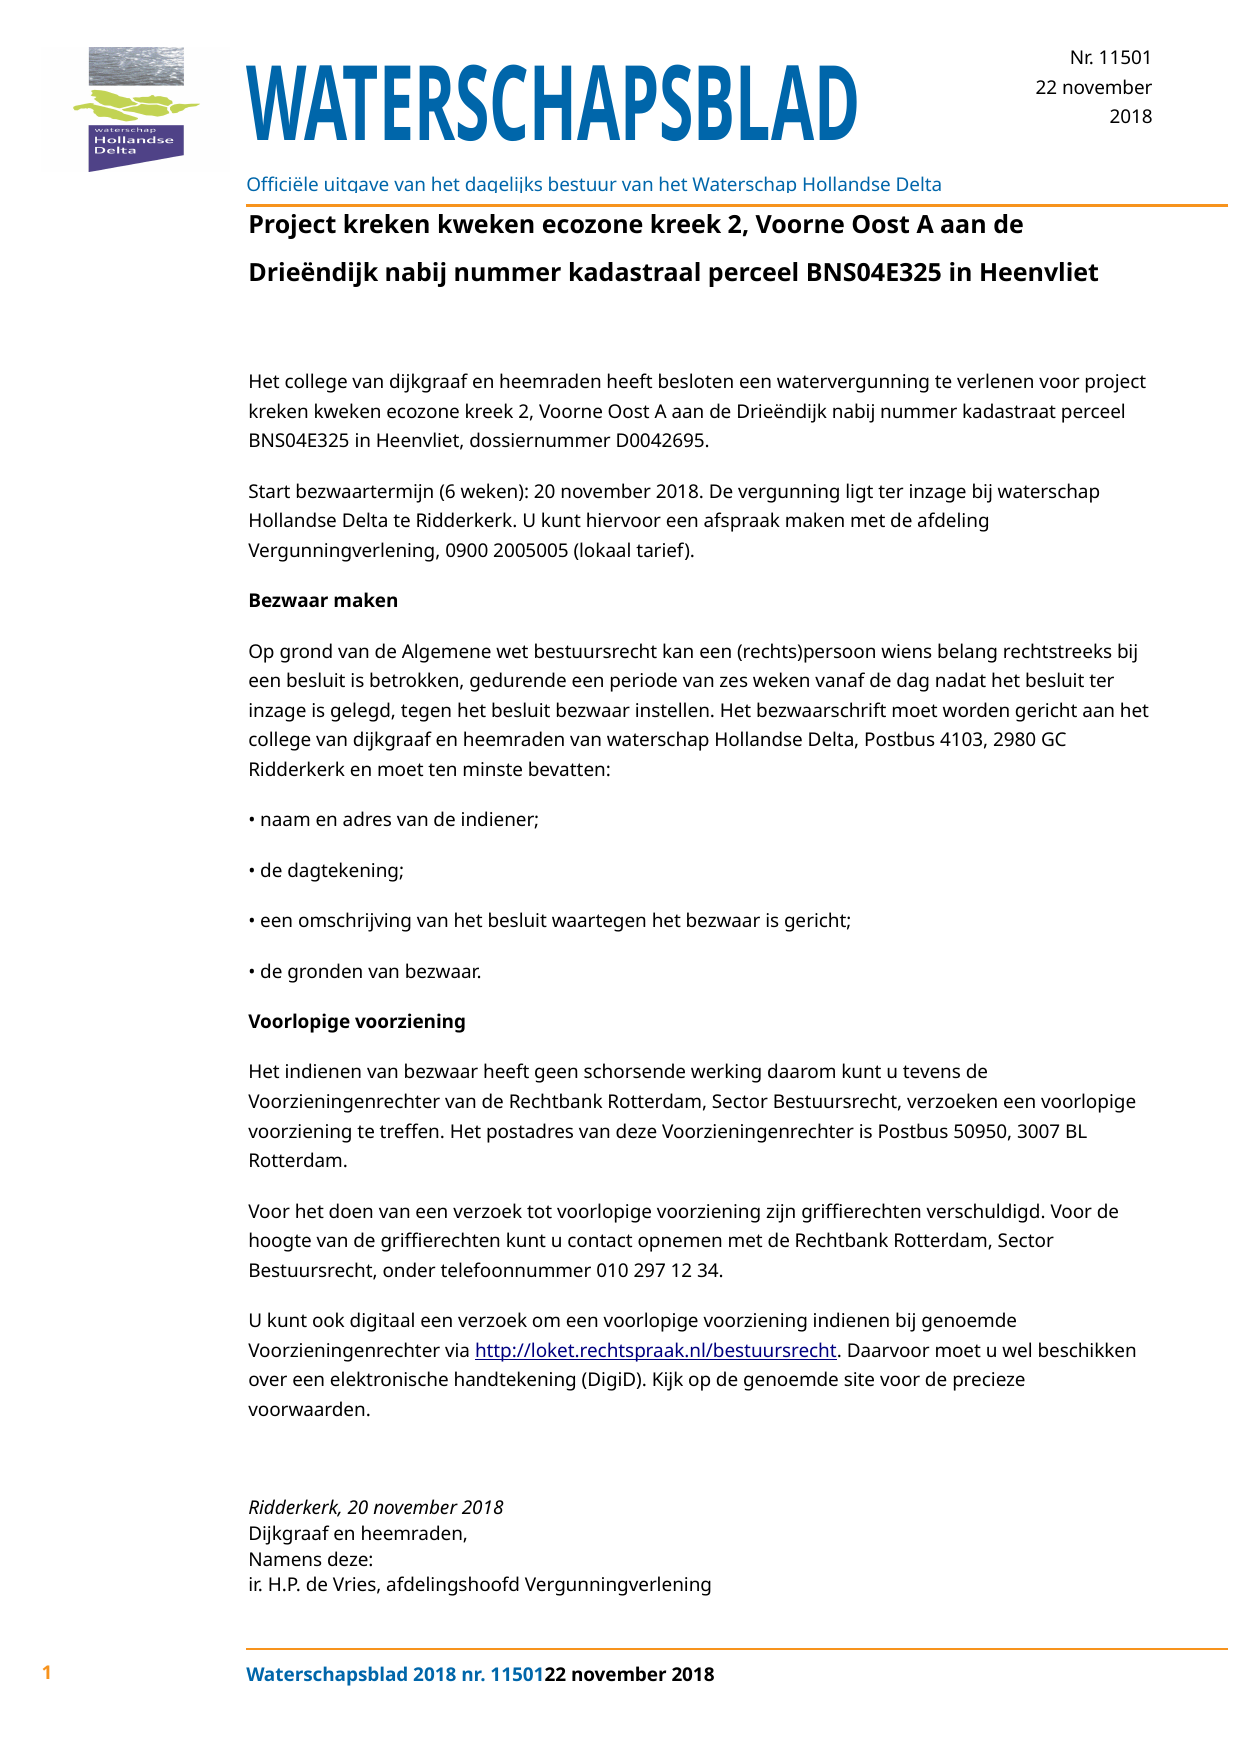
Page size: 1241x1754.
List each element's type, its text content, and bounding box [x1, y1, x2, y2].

text • naam en adres van de indiener; [248, 807, 1152, 832]
text Op grond van de Algemene wet bestuursrecht kan een (rechts)persoon wiens belang rechtstreeks bij een besluit is betrokken, gedurende een periode van zes weken vanaf de dag nadat het besluit ter inzage is gelegd, tegen het besluit bezwaar instellen. Het bezwaarschrift moet worden gericht aan het college van dijkgraaf en heemraden van waterschap Hollandse Delta, Postbus 4103, 2980 GC Ridderkerk en moet ten minste bevatten: [248, 638, 1152, 782]
text Dijkgraaf en heemraden, [248, 1520, 1152, 1546]
picture [41, 47, 231, 172]
text Het indienen van bezwaar heeft geen schorsende werking daarom kunt u tevens de Voorzieningenrechter van de Rechtbank Rotterdam, Sector Bestuursrecht, verzoeken een voorlopige voorziening te treffen. Het postadres van deze Voorzieningenrechter is Postbus 50950, 3007 BL Rotterdam. [248, 1059, 1152, 1173]
text ir. H.P. de Vries, afdelingshoofd Vergunningverlening [248, 1572, 1152, 1597]
text • een omschrijving van het besluit waartegen het bezwaar is gericht; [248, 907, 1152, 933]
text Voorlopige voorziening [248, 1008, 1152, 1034]
text Namens deze: [248, 1546, 1152, 1572]
text Het college van dijkgraaf en heemraden heeft besloten een watervergunning te verlenen voor project kreken kweken ecozone kreek 2, Voorne Oost A aan de Drieëndijk nabij nummer kadastraat perceel BNS04E325 in Heenvliet, dossiernummer D0042695. [248, 368, 1152, 453]
text Bezwaar maken [248, 587, 1152, 613]
text Project kreken kweken ecozone kreek 2, Voorne Oost A aan de Drieëndijk nabij nummer kadastraal perceel BNS04E325 in Heenvliet [248, 207, 1152, 288]
text U kunt ook digitaal een verzoek om een voorlopige voorziening indienen bij genoemde Voorzieningenrechter via http://loket.rechtspraak.nl/bestuursrecht. Daarvoor moet u wel beschikken over een elektronische handtekening (DigiD). Kijk op de genoemde site voor de precieze voorwaarden. [248, 1307, 1152, 1422]
text Voor het doen van een verzoek tot voorlopige voorziening zijn griffierechten verschuldigd. Voor de hoogte van de griffierechten kunt u contact opnemen met de Rechtbank Rotterdam, Sector Bestuursrecht, onder telefoonnummer 010 297 12 34. [248, 1198, 1152, 1283]
text • de dagtekening; [248, 857, 1152, 883]
text • de gronden van bezwaar. [248, 958, 1152, 984]
text Start bezwaartermijn (6 weken): 20 november 2018. De vergunning ligt ter inzage bij waterschap Hollandse Delta te Ridderkerk. U kunt hiervoor een afspraak maken met de afdeling Vergunningverlening, 0900 2005005 (lokaal tarief). [248, 478, 1152, 563]
text Ridderkerk, 20 november 2018 [248, 1494, 1152, 1520]
